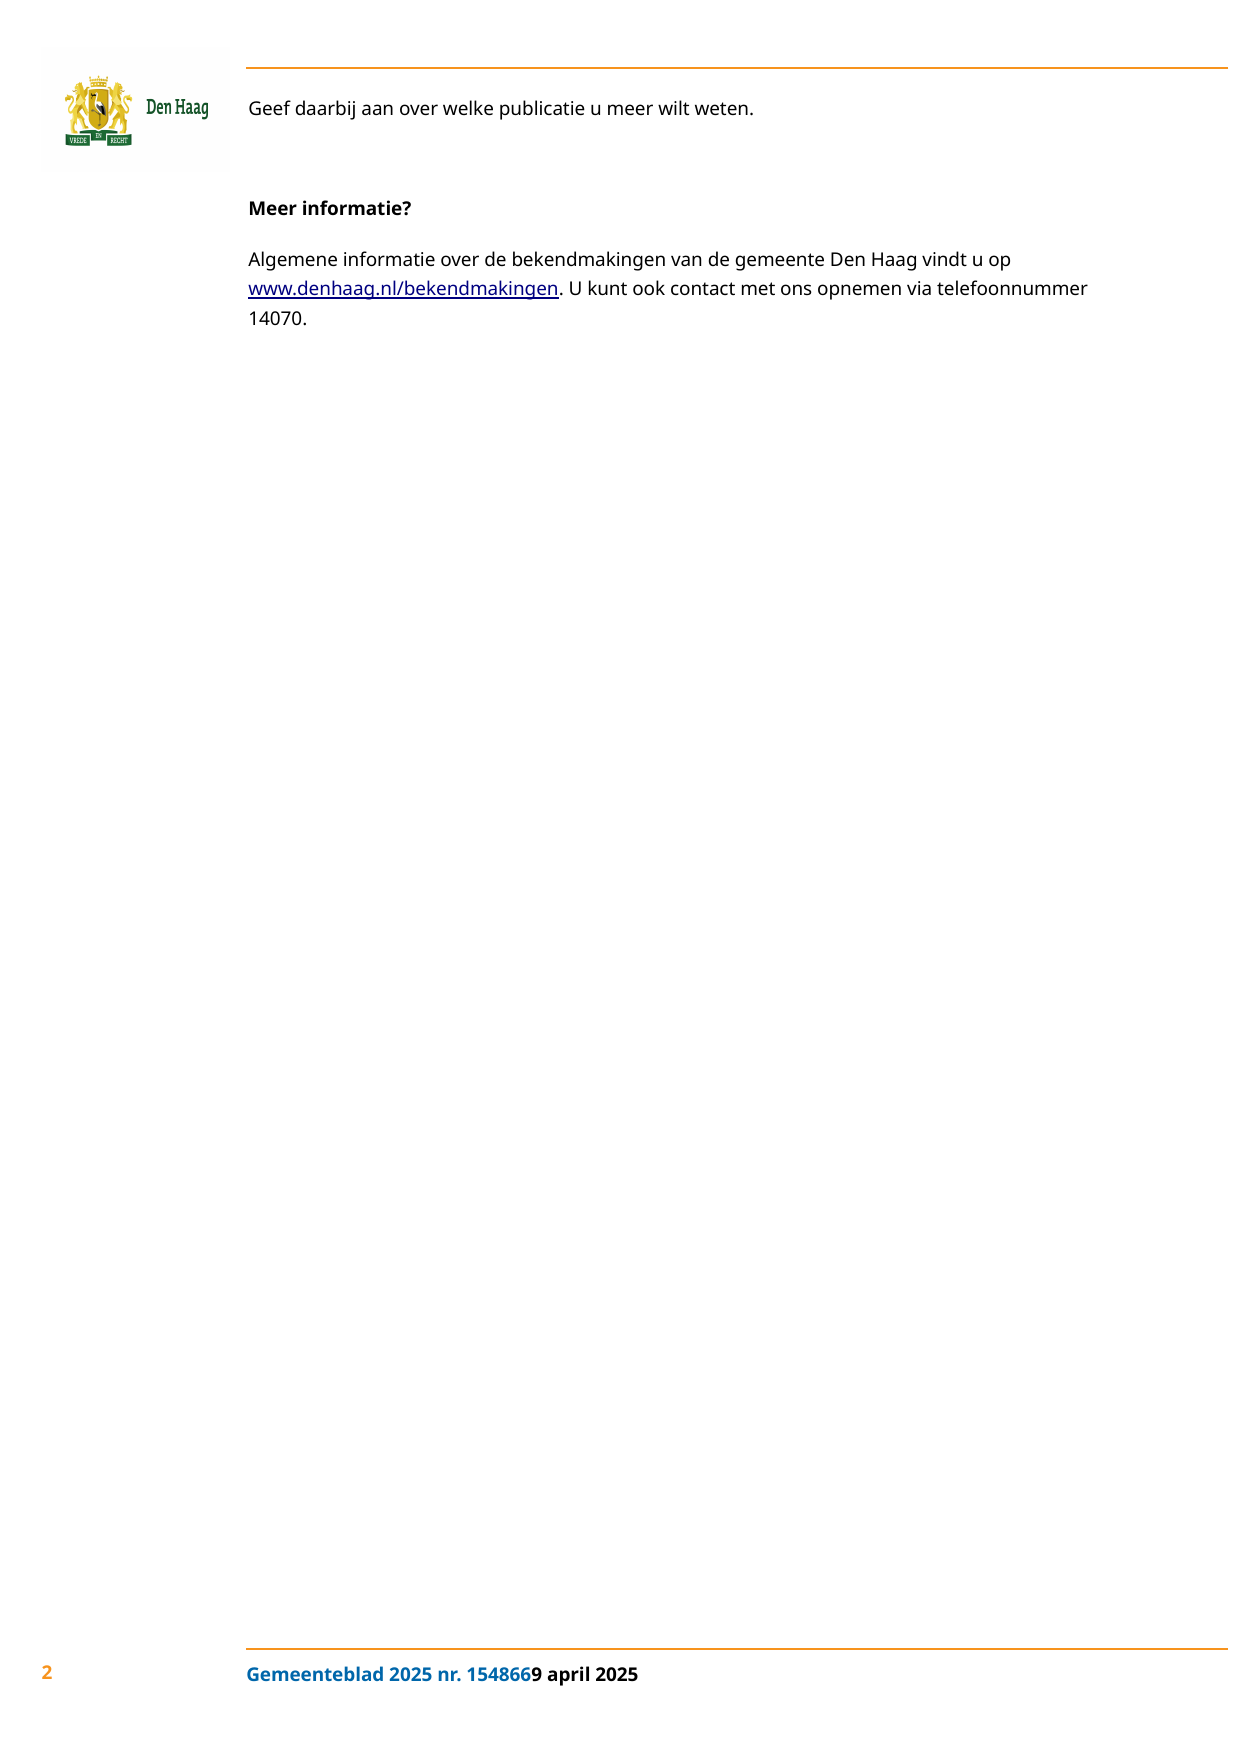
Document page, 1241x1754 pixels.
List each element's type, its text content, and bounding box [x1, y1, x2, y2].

text Meer informatie? [248, 196, 1152, 221]
picture [41, 47, 231, 172]
text Algemene informatie over de bekendmakingen van de gemeente Den Haag vindt u op www.denhaag.nl/bekendmakingen. U kunt ook contact met ons opnemen via telefoonnummer 14070. [248, 246, 1152, 331]
text Geef daarbij aan over welke publicatie u meer wilt weten. [248, 95, 1152, 121]
